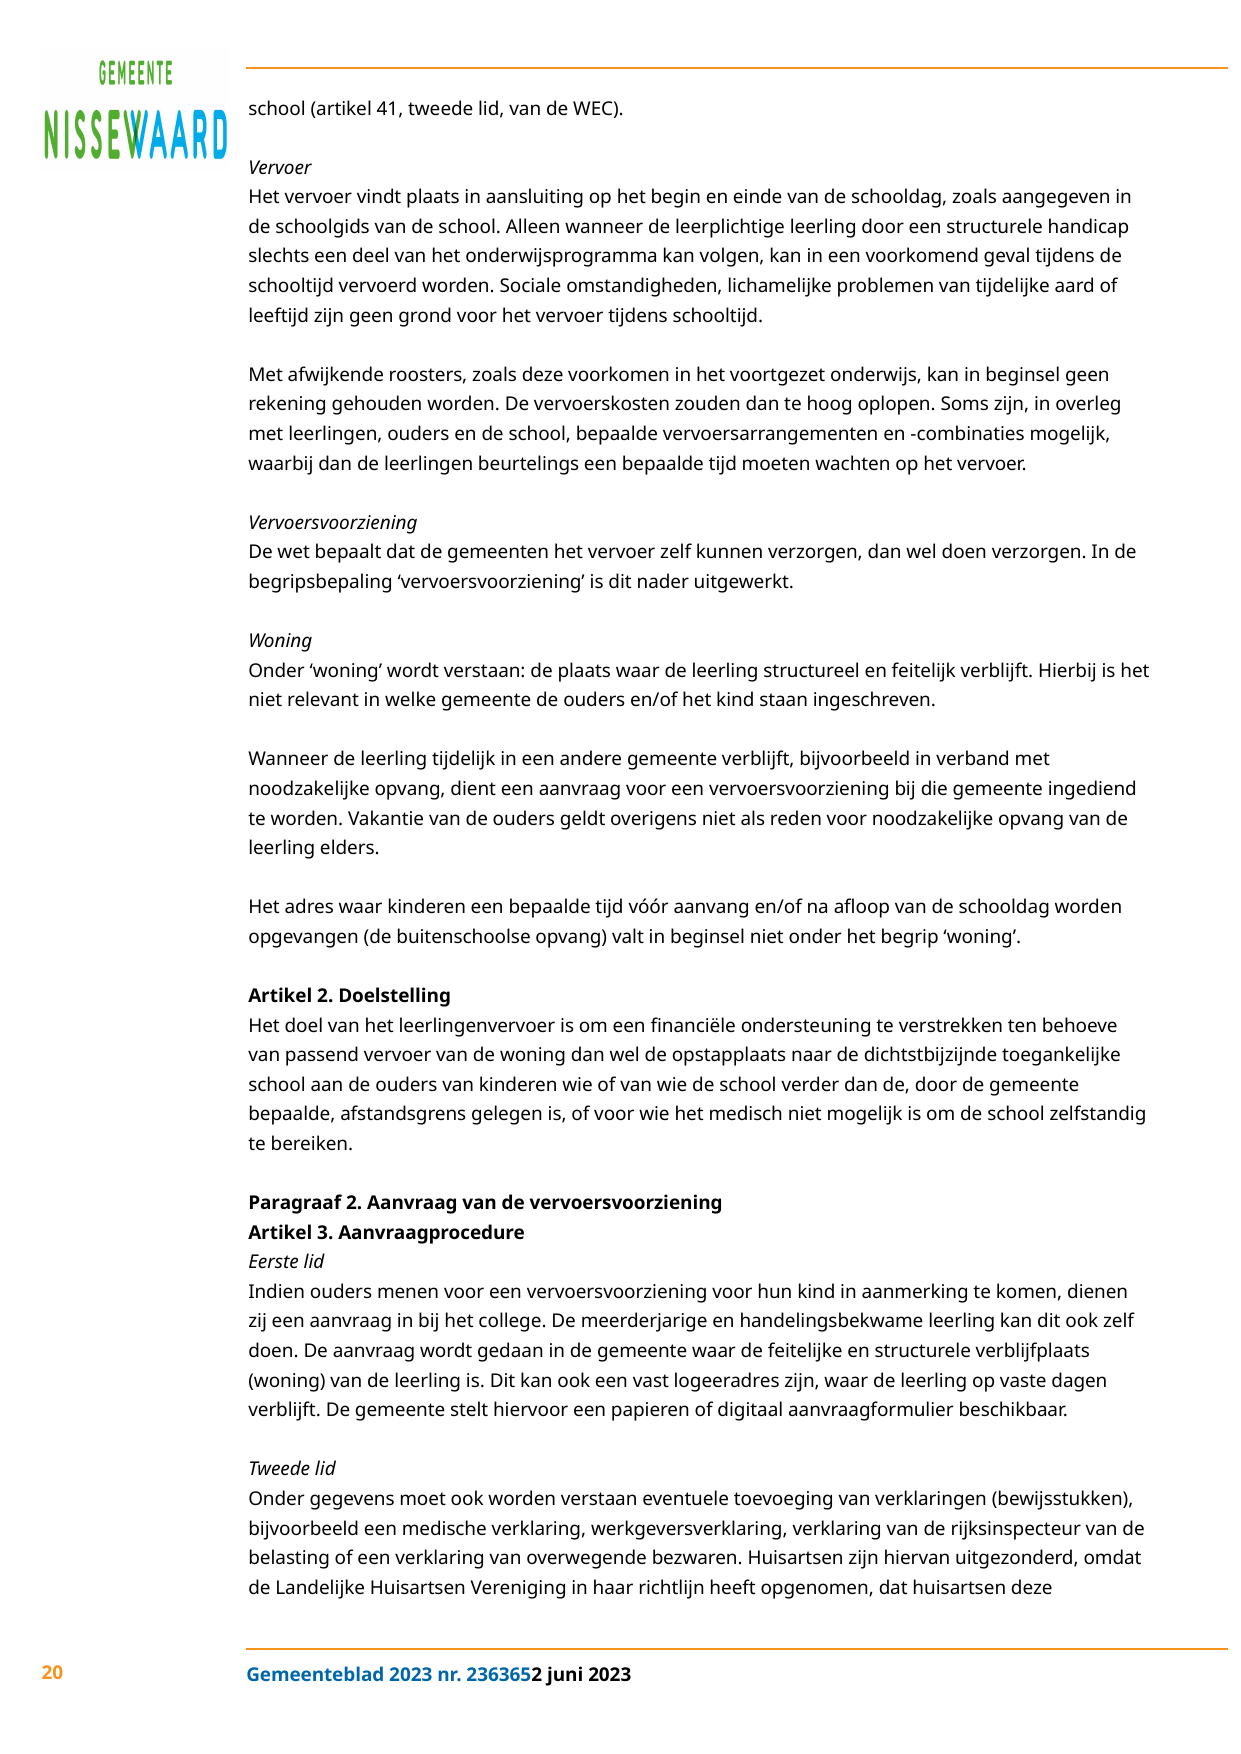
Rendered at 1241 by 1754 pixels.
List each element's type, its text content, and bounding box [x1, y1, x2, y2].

text Met afwijkende roosters, zoals deze voorkomen in het voortgezet onderwijs, kan in beginsel geen rekening gehouden worden. De vervoerskosten zouden dan te hoog oplopen. Soms zijn, in overleg met leerlingen, ouders en de school, bepaalde vervoersarrangementen en -combinaties mogelijk, waarbij dan de leerlingen beurtelings een bepaalde tijd moeten wachten op het vervoer. [248, 361, 1152, 476]
text Woning [248, 627, 1152, 653]
text Tweede lid [248, 1456, 1152, 1481]
text Wanneer de leerling tijdelijk in een andere gemeente verblijft, bijvoorbeeld in verband met noodzakelijke opvang, dient een aanvraag voor een vervoersvoorziening bij die gemeente ingediend te worden. Vakantie van de ouders geldt overigens niet als reden voor noodzakelijke opvang van de leerling elders. [248, 746, 1152, 860]
text Het vervoer vindt plaats in aansluiting op het begin en einde van de schooldag, zoals aangegeven in de schoolgids van de school. Alleen wanneer de leerplichtige leerling door een structurele handicap slechts een deel van het onderwijsprogramma kan volgen, kan in een voorkomend geval tijdens de schooltijd vervoerd worden. Sociale omstandigheden, lichamelijke problemen van tijdelijke aard of leeftijd zijn geen grond voor het vervoer tijdens schooltijd. [248, 183, 1152, 328]
picture [41, 47, 231, 172]
text Het adres waar kinderen een bepaalde tijd vóór aanvang en/of na afloop van de schooldag worden opgevangen (de buitenschoolse opvang) valt in beginsel niet onder het begrip ‘woning’. [248, 893, 1152, 949]
text Eerste lid [248, 1248, 1152, 1274]
text Vervoer [248, 154, 1152, 180]
text Indien ouders menen voor een vervoersvoorziening voor hun kind in aanmerking te komen, dienen zij een aanvraag in bij het college. De meerderjarige en handelingsbekwame leerling kan dit ook zelf doen. De aanvraag wordt gedaan in de gemeente waar de feitelijke en structurele verblijfplaats (woning) van de leerling is. Dit kan ook een vast logeeradres zijn, waar de leerling op vaste dagen verblijft. De gemeente stelt hiervoor een papieren of digitaal aanvraagformulier beschikbaar. [248, 1278, 1152, 1422]
text school (artikel 41, tweede lid, van de WEC). [248, 95, 1152, 121]
text De wet bepaalt dat de gemeenten het vervoer zelf kunnen verzorgen, dan wel doen verzorgen. In de begripsbepaling ‘vervoersvoorziening’ is dit nader uitgewerkt. [248, 538, 1152, 594]
text Paragraaf 2. Aanvraag van de vervoersvoorziening [248, 1189, 1152, 1215]
text Onder gegevens moet ook worden verstaan eventuele toevoeging van verklaringen (bewijsstukken), bijvoorbeeld een medische verklaring, werkgeversverklaring, verklaring van de rijksinspecteur van de belasting of een verklaring van overwegende bezwaren. Huisartsen zijn hiervan uitgezonderd, omdat de Landelijke Huisartsen Vereniging in haar richtlijn heeft opgenomen, dat huisartsen deze [248, 1485, 1152, 1600]
text Onder ‘woning’ wordt verstaan: de plaats waar de leerling structureel en feitelijk verblijft. Hierbij is het niet relevant in welke gemeente de ouders en/of het kind staan ingeschreven. [248, 657, 1152, 712]
text Vervoersvoorziening [248, 509, 1152, 535]
text Artikel 2. Doelstelling [248, 982, 1152, 1008]
text Artikel 3. Aanvraagprocedure [248, 1219, 1152, 1245]
text Het doel van het leerlingenvervoer is om een financiële ondersteuning te verstrekken ten behoeve van passend vervoer van de woning dan wel de opstapplaats naar de dichtstbijzijnde toegankelijke school aan de ouders van kinderen wie of van wie de school verder dan de, door de gemeente bepaalde, afstandsgrens gelegen is, of voor wie het medisch niet mogelijk is om de school zelfstandig te bereiken. [248, 1012, 1152, 1156]
